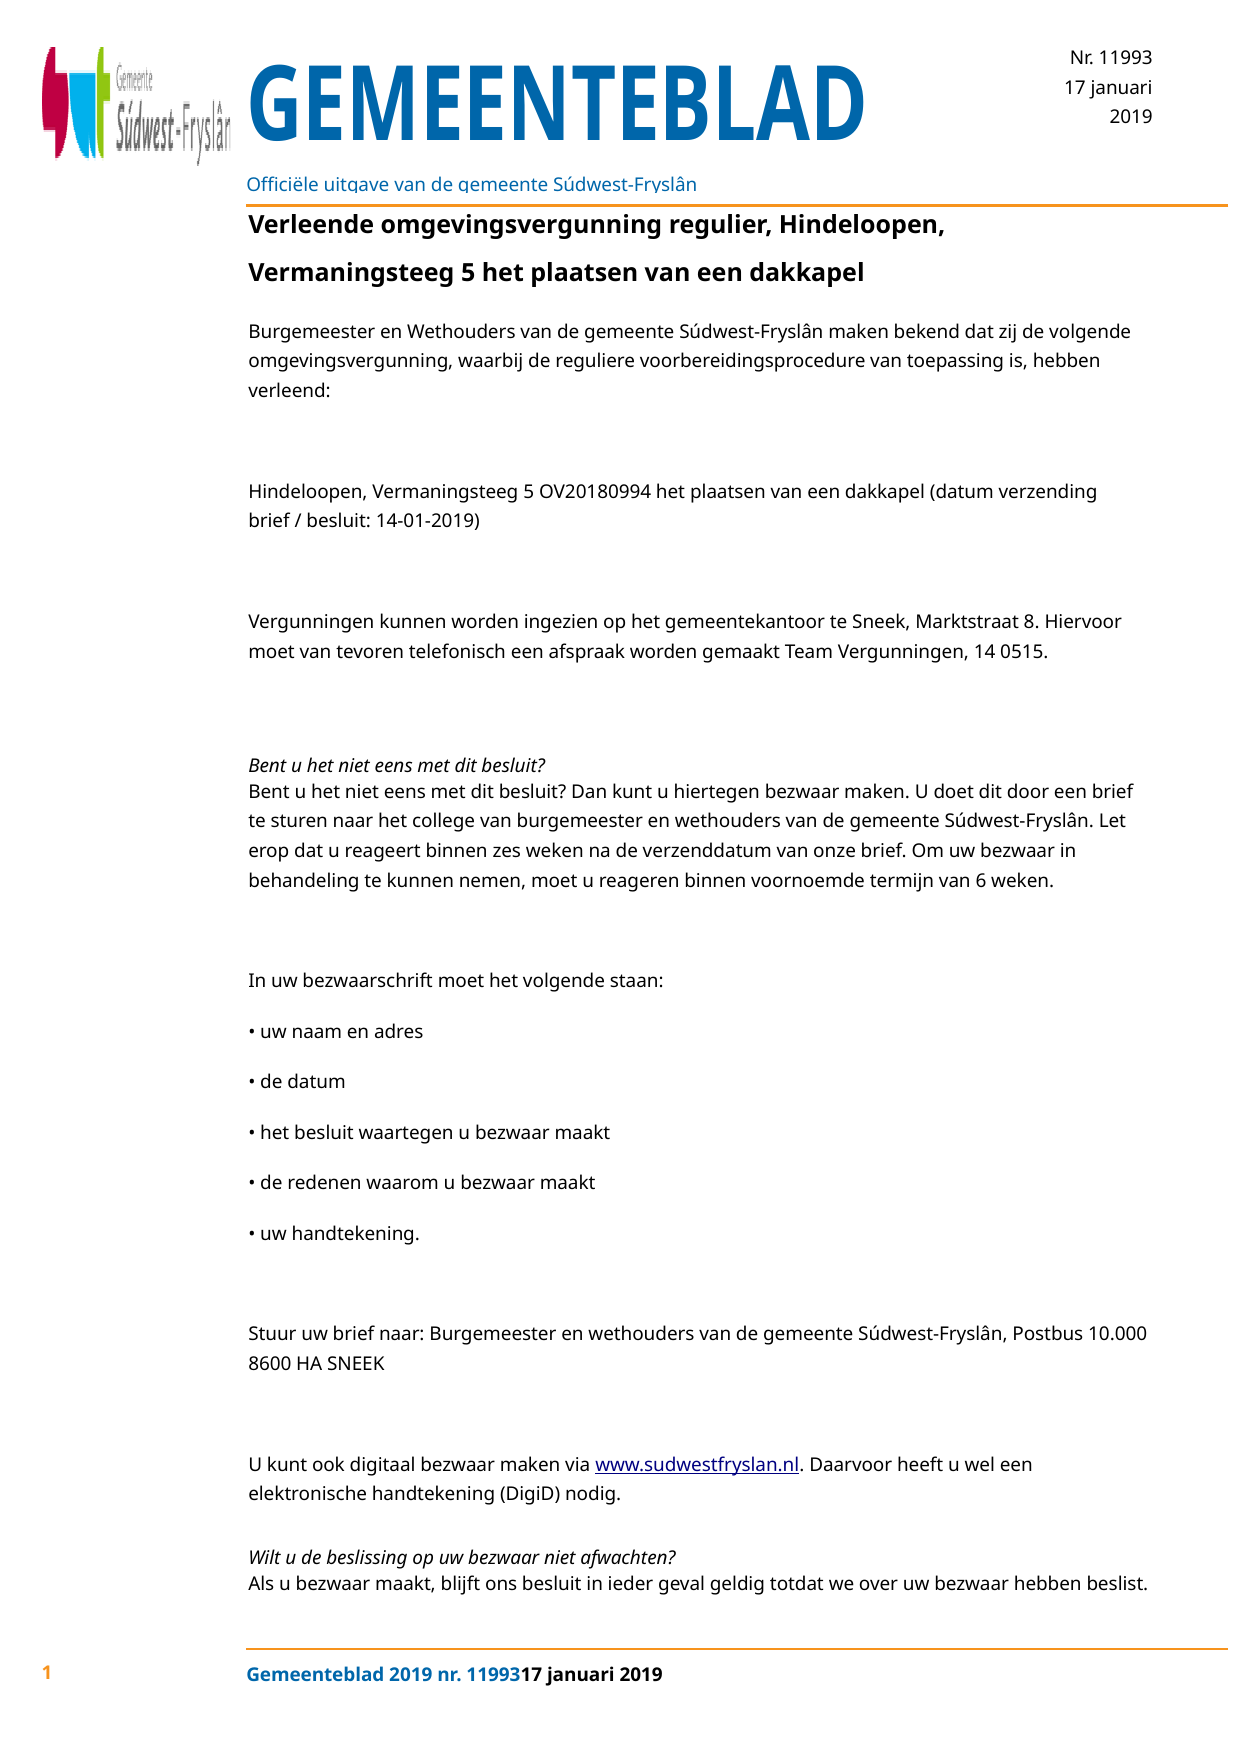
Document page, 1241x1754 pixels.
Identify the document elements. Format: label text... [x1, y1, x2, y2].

text Hindeloopen, Vermaningsteeg 5 OV20180994 het plaatsen van een dakkapel (datum verzending brief / besluit: 14-01-2019) [248, 478, 1152, 533]
text Verleende omgevingsvergunning regulier, Hindeloopen, Vermaningsteeg 5 het plaatsen van een dakkapel [248, 207, 1152, 288]
text • het besluit waartegen u bezwaar maakt [248, 1119, 1152, 1144]
text Bent u het niet eens met dit besluit? [248, 752, 1152, 778]
text Stuur uw brief naar: Burgemeester en wethouders van de gemeente Súdwest-Fryslân, Postbus 10.000 8600 HA SNEEK [248, 1321, 1152, 1376]
picture [41, 47, 231, 172]
text • uw handtekening. [248, 1220, 1152, 1245]
text In uw bezwaarschrift moet het volgende staan: [248, 968, 1152, 993]
text Vergunningen kunnen worden ingezien op het gemeentekantoor te Sneek, Marktstraat 8. Hiervoor moet van tevoren telefonisch een afspraak worden gemaakt Team Vergunningen, 14 0515. [248, 608, 1152, 664]
text Wilt u de beslissing op uw bezwaar niet afwachten? [248, 1544, 1152, 1570]
text Als u bezwaar maakt, blijft ons besluit in ieder geval geldig totdat we over uw bezwaar hebben beslist. [248, 1570, 1152, 1596]
text U kunt ook digitaal bezwaar maken via www.sudwestfryslan.nl. Daarvoor heeft u wel een elektronische handtekening (DigiD) nodig. [248, 1451, 1152, 1506]
text • de redenen waarom u bezwaar maakt [248, 1169, 1152, 1195]
text • uw naam en adres [248, 1018, 1152, 1044]
text Burgemeester en Wethouders van de gemeente Súdwest-Fryslân maken bekend dat zij de volgende omgevingsvergunning, waarbij de reguliere voorbereidingsprocedure van toepassing is, hebben verleend: [248, 318, 1152, 403]
text • de datum [248, 1068, 1152, 1094]
text Bent u het niet eens met dit besluit? Dan kunt u hiertegen bezwaar maken. U doet dit door een brief te sturen naar het college van burgemeester en wethouders van de gemeente Súdwest-Fryslân. Let erop dat u reageert binnen zes weken na de verzenddatum van onze brief. Om uw bezwaar in behandeling te kunnen nemen, moet u reageren binnen voornoemde termijn van 6 weken. [248, 778, 1152, 892]
